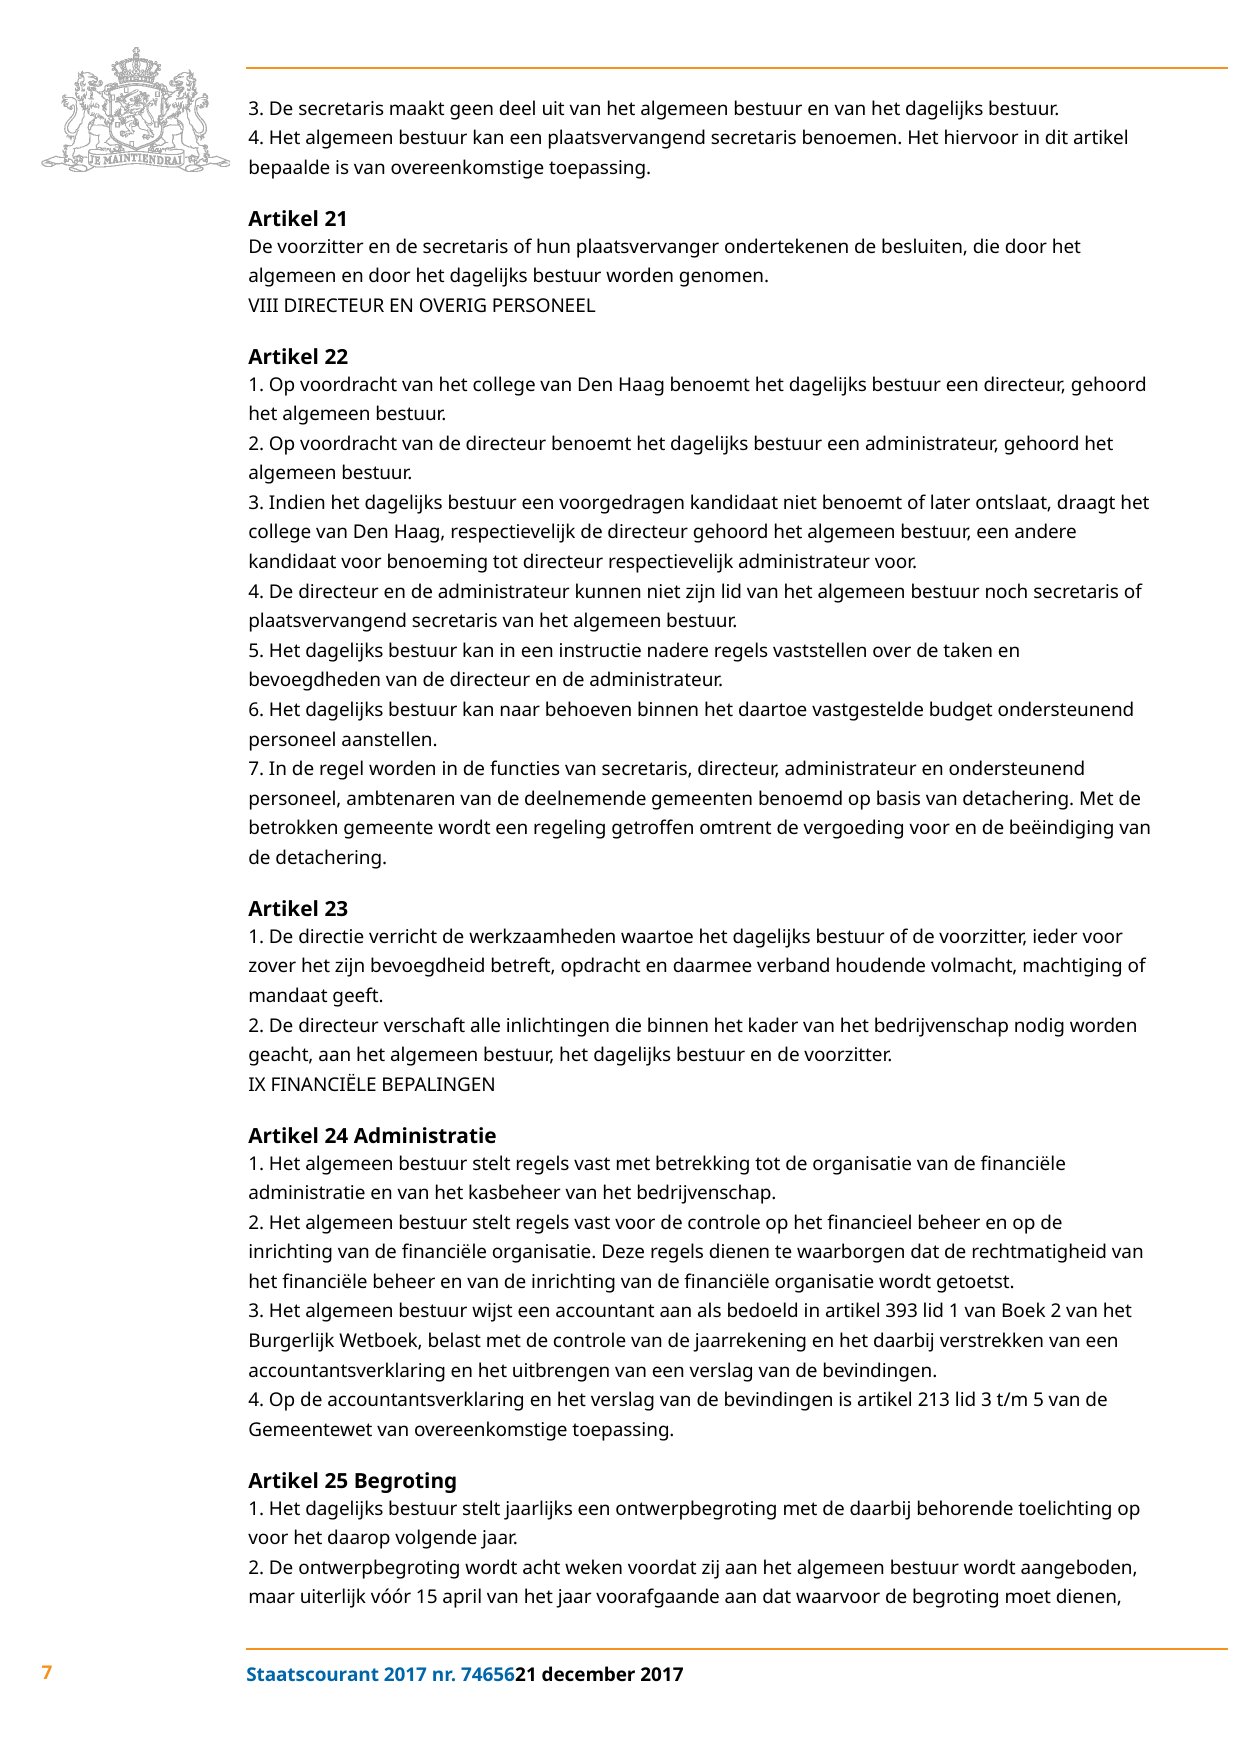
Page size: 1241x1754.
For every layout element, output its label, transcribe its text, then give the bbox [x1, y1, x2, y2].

text 7. In de regel worden in de functies van secretaris, directeur, administrateur en ondersteunend personeel, ambtenaren van de deelnemende gemeenten benoemd op basis van detachering. Met de betrokken gemeente wordt een regeling getroffen omtrent de vergoeding voor en de beëindiging van de detachering. [248, 755, 1152, 870]
text 4. Het algemeen bestuur kan een plaatsvervangend secretaris benoemen. Het hiervoor in dit artikel bepaalde is van overeenkomstige toepassing. [248, 124, 1152, 180]
picture [41, 47, 231, 172]
text 2. Op voordracht van de directeur benoemt het dagelijks bestuur een administrateur, gehoord het algemeen bestuur. [248, 430, 1152, 485]
text IX FINANCIËLE BEPALINGEN [248, 1071, 1152, 1097]
text 2. De ontwerpbegroting wordt acht weken voordat zij aan het algemeen bestuur wordt aangeboden, maar uiterlijk vóór 15 april van het jaar voorafgaande aan dat waarvoor de begroting moet dienen, [248, 1554, 1152, 1609]
text 2. De directeur verschaft alle inlichtingen die binnen het kader van het bedrijvenschap nodig worden geacht, aan het algemeen bestuur, het dagelijks bestuur en de voorzitter. [248, 1012, 1152, 1067]
text 3. De secretaris maakt geen deel uit van het algemeen bestuur en van het dagelijks bestuur. [248, 95, 1152, 121]
text Artikel 24 Administratie [248, 1121, 1152, 1150]
text 1. Op voordracht van het college van Den Haag benoemt het dagelijks bestuur een directeur, gehoord het algemeen bestuur. [248, 371, 1152, 426]
text 2. Het algemeen bestuur stelt regels vast voor de controle op het financieel beheer en op de inrichting van de financiële organisatie. Deze regels dienen te waarborgen dat de rechtmatigheid van het financiële beheer en van de inrichting van de financiële organisatie wordt getoetst. [248, 1209, 1152, 1294]
text Artikel 22 [248, 342, 1152, 371]
text 1. De directie verricht de werkzaamheden waartoe het dagelijks bestuur of de voorzitter, ieder voor zover het zijn bevoegdheid betreft, opdracht en daarmee verband houdende volmacht, machtiging of mandaat geeft. [248, 923, 1152, 1008]
text 4. Op de accountantsverklaring en het verslag van de bevindingen is artikel 213 lid 3 t/m 5 van de Gemeentewet van overeenkomstige toepassing. [248, 1386, 1152, 1442]
text 4. De directeur en de administrateur kunnen niet zijn lid van het algemeen bestuur noch secretaris of plaatsvervangend secretaris van het algemeen bestuur. [248, 578, 1152, 633]
text 1. Het dagelijks bestuur stelt jaarlijks een ontwerpbegroting met de daarbij behorende toelichting op voor het daarop volgende jaar. [248, 1495, 1152, 1550]
text Artikel 25 Begroting [248, 1466, 1152, 1495]
text 3. Het algemeen bestuur wijst een accountant aan als bedoeld in artikel 393 lid 1 van Boek 2 van het Burgerlijk Wetboek, belast met de controle van de jaarrekening en het daarbij verstrekken van een accountantsverklaring en het uitbrengen van een verslag van de bevindingen. [248, 1298, 1152, 1383]
text 1. Het algemeen bestuur stelt regels vast met betrekking tot de organisatie van de financiële administratie en van het kasbeheer van het bedrijvenschap. [248, 1150, 1152, 1205]
text VIII DIRECTEUR EN OVERIG PERSONEEL [248, 292, 1152, 318]
text 6. Het dagelijks bestuur kan naar behoeven binnen het daartoe vastgestelde budget ondersteunend personeel aanstellen. [248, 696, 1152, 752]
text 3. Indien het dagelijks bestuur een voorgedragen kandidaat niet benoemt of later ontslaat, draagt het college van Den Haag, respectievelijk de directeur gehoord het algemeen bestuur, een andere kandidaat voor benoeming tot directeur respectievelijk administrateur voor. [248, 489, 1152, 574]
text Artikel 23 [248, 894, 1152, 923]
text De voorzitter en de secretaris of hun plaatsvervanger ondertekenen de besluiten, die door het algemeen en door het dagelijks bestuur worden genomen. [248, 233, 1152, 288]
text Artikel 21 [248, 204, 1152, 233]
text 5. Het dagelijks bestuur kan in een instructie nadere regels vaststellen over de taken en bevoegdheden van de directeur en de administrateur. [248, 637, 1152, 692]
